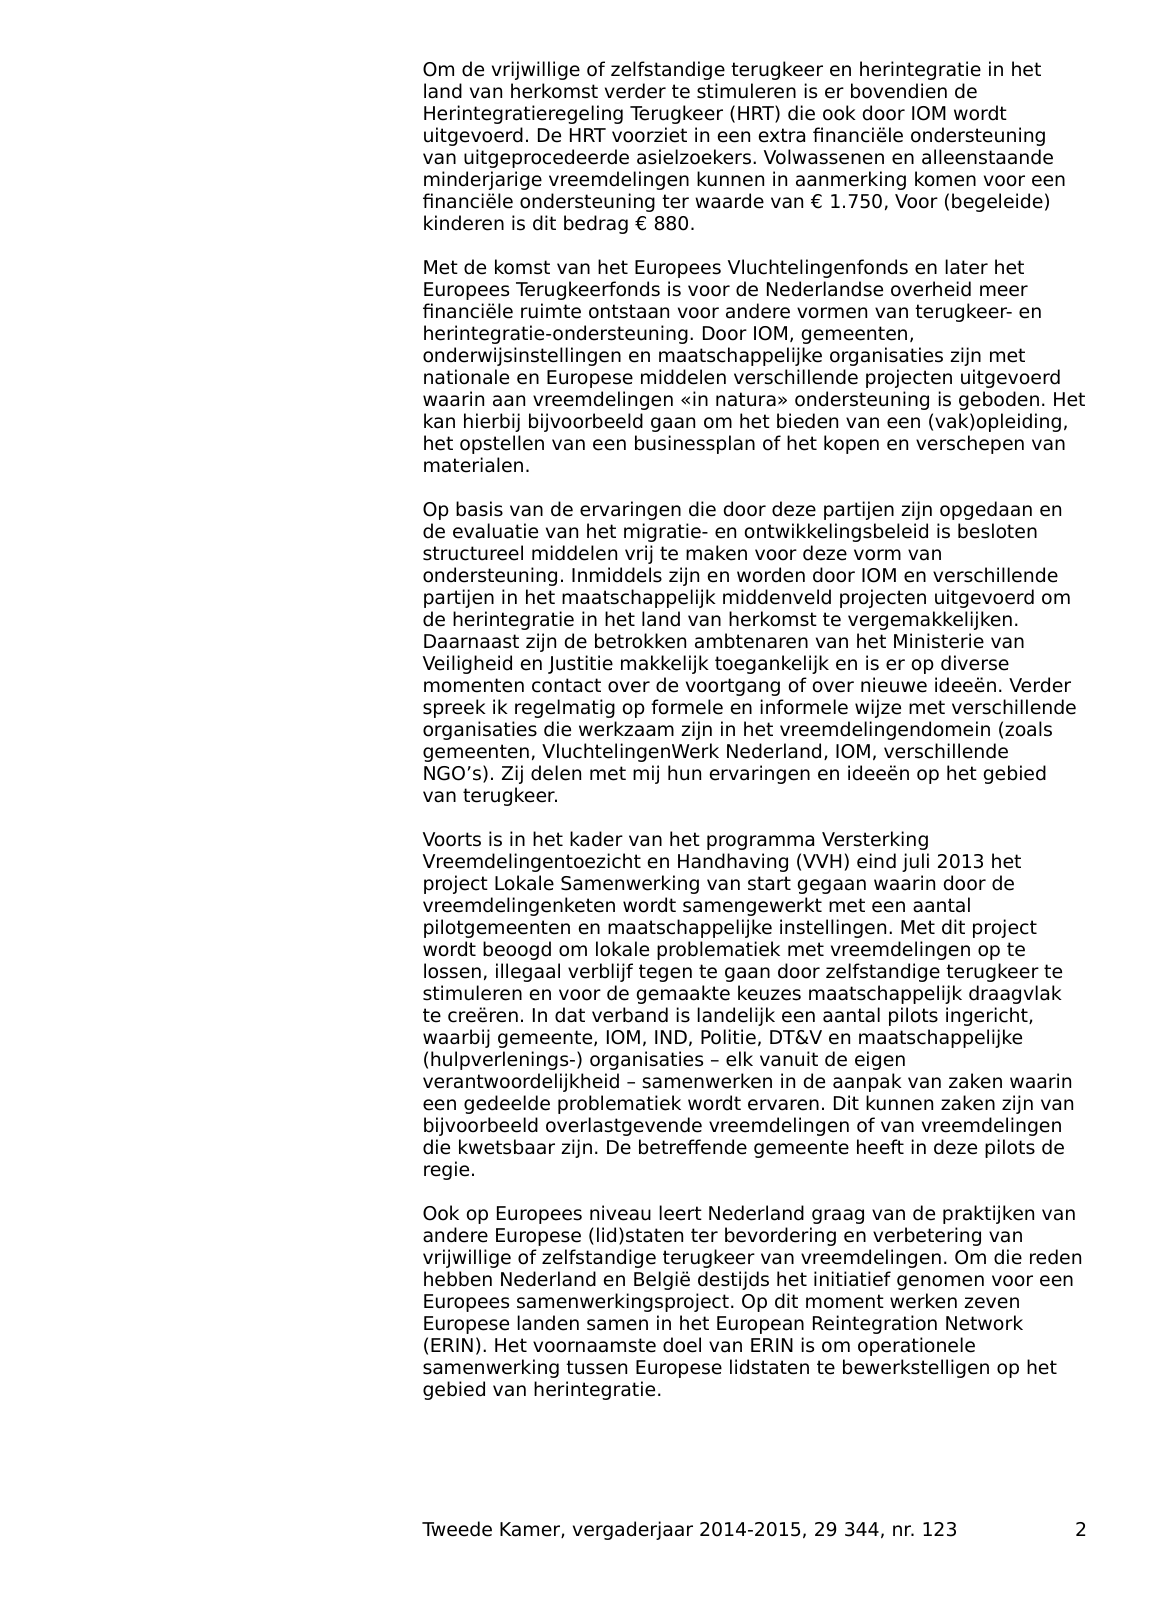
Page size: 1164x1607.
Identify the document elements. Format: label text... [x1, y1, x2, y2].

text Om de vrijwillige of zelfstandige terugkeer en herintegratie in het land van herkomst verder te stimuleren is er bovendien de Herintegratieregeling Terugkeer (HRT) die ook door IOM wordt uitgevoerd. De HRT voorziet in een extra financiële ondersteuning van uitgeprocedeerde asielzoekers. Volwassenen en alleenstaande minderjarige vreemdelingen kunnen in aanmerking komen voor een financiële ondersteuning ter waarde van € 1.750, Voor (begeleide) kinderen is dit bedrag € 880. [422, 59, 1087, 235]
text Ook op Europees niveau leert Nederland graag van de praktijken van andere Europese (lid)staten ter bevordering en verbetering van vrijwillige of zelfstandige terugkeer van vreemdelingen. Om die reden hebben Nederland en België destijds het initiatief genomen voor een Europees samenwerkingsproject. Op dit moment werken zeven Europese landen samen in het European Reintegration Network (ERIN). Het voornaamste doel van ERIN is om operationele samenwerking tussen Europese lidstaten te bewerkstelligen op het gebied van herintegratie. [422, 1203, 1087, 1401]
text Met de komst van het Europees Vluchtelingenfonds en later het Europees Terugkeerfonds is voor de Nederlandse overheid meer financiële ruimte ontstaan voor andere vormen van terugkeer- en herintegratie-ondersteuning. Door IOM, gemeenten, onderwijsinstellingen en maatschappelijke organisaties zijn met nationale en Europese middelen verschillende projecten uitgevoerd waarin aan vreemdelingen «in natura» ondersteuning is geboden. Het kan hierbij bijvoorbeeld gaan om het bieden van een (vak)opleiding, het opstellen van een businessplan of het kopen en verschepen van materialen. [422, 257, 1087, 477]
text Op basis van de ervaringen die door deze partijen zijn opgedaan en de evaluatie van het migratie- en ontwikkelingsbeleid is besloten structureel middelen vrij te maken voor deze vorm van ondersteuning. Inmiddels zijn en worden door IOM en verschillende partijen in het maatschappelijk middenveld projecten uitgevoerd om de herintegratie in het land van herkomst te vergemakkelijken. Daarnaast zijn de betrokken ambtenaren van het Ministerie van Veiligheid en Justitie makkelijk toegankelijk en is er op diverse momenten contact over de voortgang of over nieuwe ideeën. Verder spreek ik regelmatig op formele en informele wijze met verschillende organisaties die werkzaam zijn in het vreemdelingendomein (zoals gemeenten, VluchtelingenWerk Nederland, IOM, verschillende NGO’s). Zij delen met mij hun ervaringen en ideeën op het gebied van terugkeer. [422, 499, 1087, 807]
text Voorts is in het kader van het programma Versterking Vreemdelingentoezicht en Handhaving (VVH) eind juli 2013 het project Lokale Samenwerking van start gegaan waarin door de vreemdelingenketen wordt samengewerkt met een aantal pilotgemeenten en maatschappelijke instellingen. Met dit project wordt beoogd om lokale problematiek met vreemdelingen op te lossen, illegaal verblijf tegen te gaan door zelfstandige terugkeer te stimuleren en voor de gemaakte keuzes maatschappelijk draagvlak te creëren. In dat verband is landelijk een aantal pilots ingericht, waarbij gemeente, IOM, IND, Politie, DT&V en maatschappelijke (hulpverlenings-) organisaties – elk vanuit de eigen verantwoordelijkheid – samenwerken in de aanpak van zaken waarin een gedeelde problematiek wordt ervaren. Dit kunnen zaken zijn van bijvoorbeeld overlastgevende vreemdelingen of van vreemdelingen die kwetsbaar zijn. De betreffende gemeente heeft in deze pilots de regie. [422, 829, 1087, 1181]
